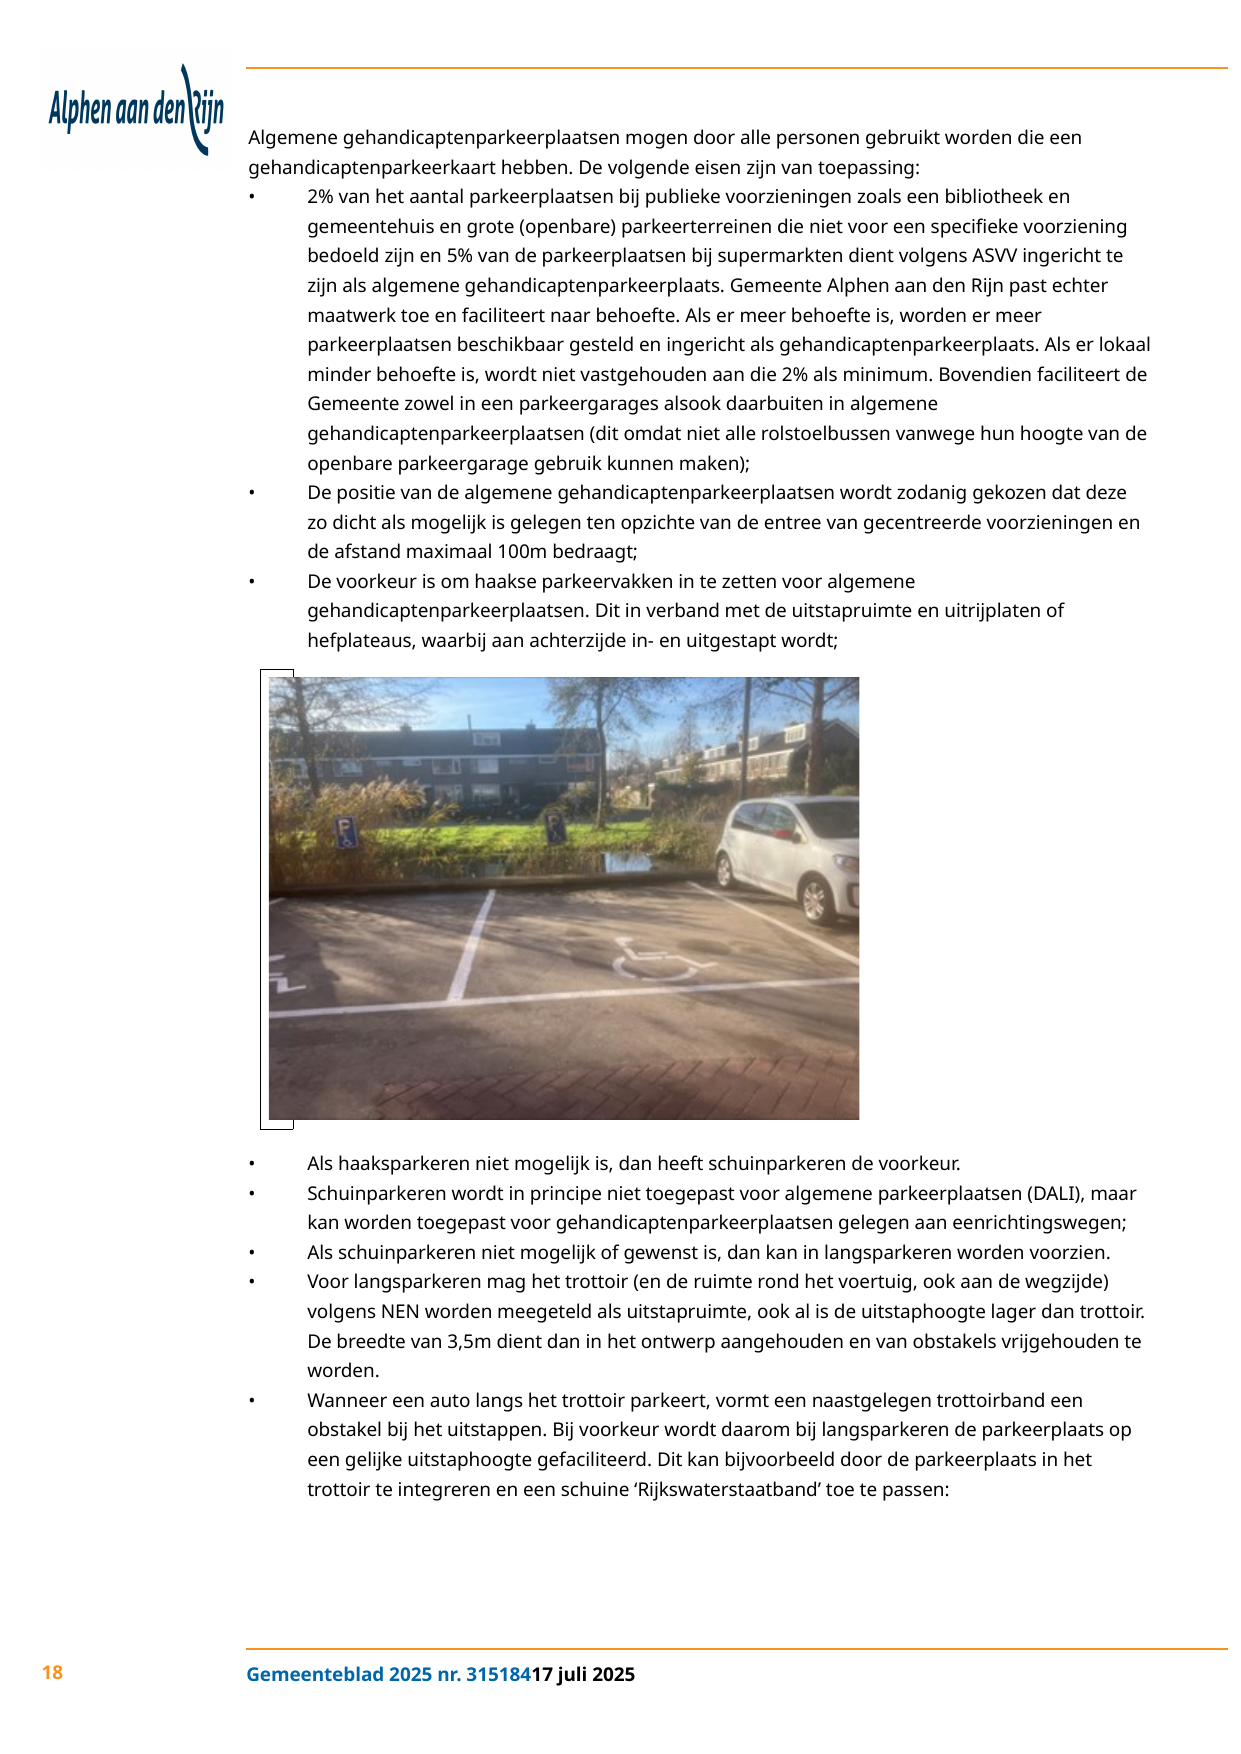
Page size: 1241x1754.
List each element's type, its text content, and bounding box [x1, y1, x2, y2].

picture [41, 47, 231, 172]
list Als haaksparkeren niet mogelijk is, dan heeft schuinparkeren de voorkeur. [248, 1150, 1152, 1176]
picture [268, 677, 860, 1120]
list Voor langsparkeren mag het trottoir (en de ruimte rond het voertuig, ook aan de wegzijde) volgens NEN worden meegeteld als uitstapruimte, ook al is de uitstaphoogte lager dan trottoir. De breedte van 3,5m dient dan in het ontwerp aangehouden en van obstakels vrijgehouden te worden. [248, 1269, 1152, 1383]
list 2% van het aantal parkeerplaatsen bij publieke voorzieningen zoals een bibliotheek en gemeentehuis en grote (openbare) parkeerterreinen die niet voor een specifieke voorziening bedoeld zijn en 5% van de parkeerplaatsen bij supermarkten dient volgens ASVV ingericht te zijn als algemene gehandicaptenparkeerplaats. Gemeente Alphen aan den Rijn past echter maatwerk toe en faciliteert naar behoefte. Als er meer behoefte is, worden er meer parkeerplaatsen beschikbaar gesteld en ingericht als gehandicaptenparkeerplaats. Als er lokaal minder behoefte is, wordt niet vastgehouden aan die 2% als minimum. Bovendien faciliteert de Gemeente zowel in een parkeergarages alsook daarbuiten in algemene gehandicaptenparkeerplaatsen (dit omdat niet alle rolstoelbussen vanwege hun hoogte van de openbare parkeergarage gebruik kunnen maken); [248, 183, 1152, 476]
list Als schuinparkeren niet mogelijk of gewenst is, dan kan in langsparkeren worden voorzien. [248, 1239, 1152, 1265]
list Wanneer een auto langs het trottoir parkeert, vormt een naastgelegen trottoirband een obstakel bij het uitstappen. Bij voorkeur wordt daarom bij langsparkeren de parkeerplaats op een gelijke uitstaphoogte gefaciliteerd. Dit kan bijvoorbeeld door de parkeerplaats in het trottoir te integreren en een schuine ‘Rijkswaterstaatband’ toe te passen: [248, 1387, 1152, 1501]
list De positie van de algemene gehandicaptenparkeerplaatsen wordt zodanig gekozen dat deze zo dicht als mogelijk is gelegen ten opzichte van de entree van gecentreerde voorzieningen en de afstand maximaal 100m bedraagt; [248, 479, 1152, 564]
list De voorkeur is om haakse parkeervakken in te zetten voor algemene gehandicaptenparkeerplaatsen. Dit in verband met de uitstapruimte en uitrijplaten of hefplateaus, waarbij aan achterzijde in- en uitgestapt wordt; [248, 568, 1152, 653]
text Algemene gehandicaptenparkeerplaatsen mogen door alle personen gebruikt worden die een gehandicaptenparkeerkaart hebben. De volgende eisen zijn van toepassing: [248, 124, 1152, 180]
list Schuinparkeren wordt in principe niet toegepast voor algemene parkeerplaatsen (DALI), maar kan worden toegepast voor gehandicaptenparkeerplaatsen gelegen aan eenrichtingswegen; [248, 1180, 1152, 1235]
